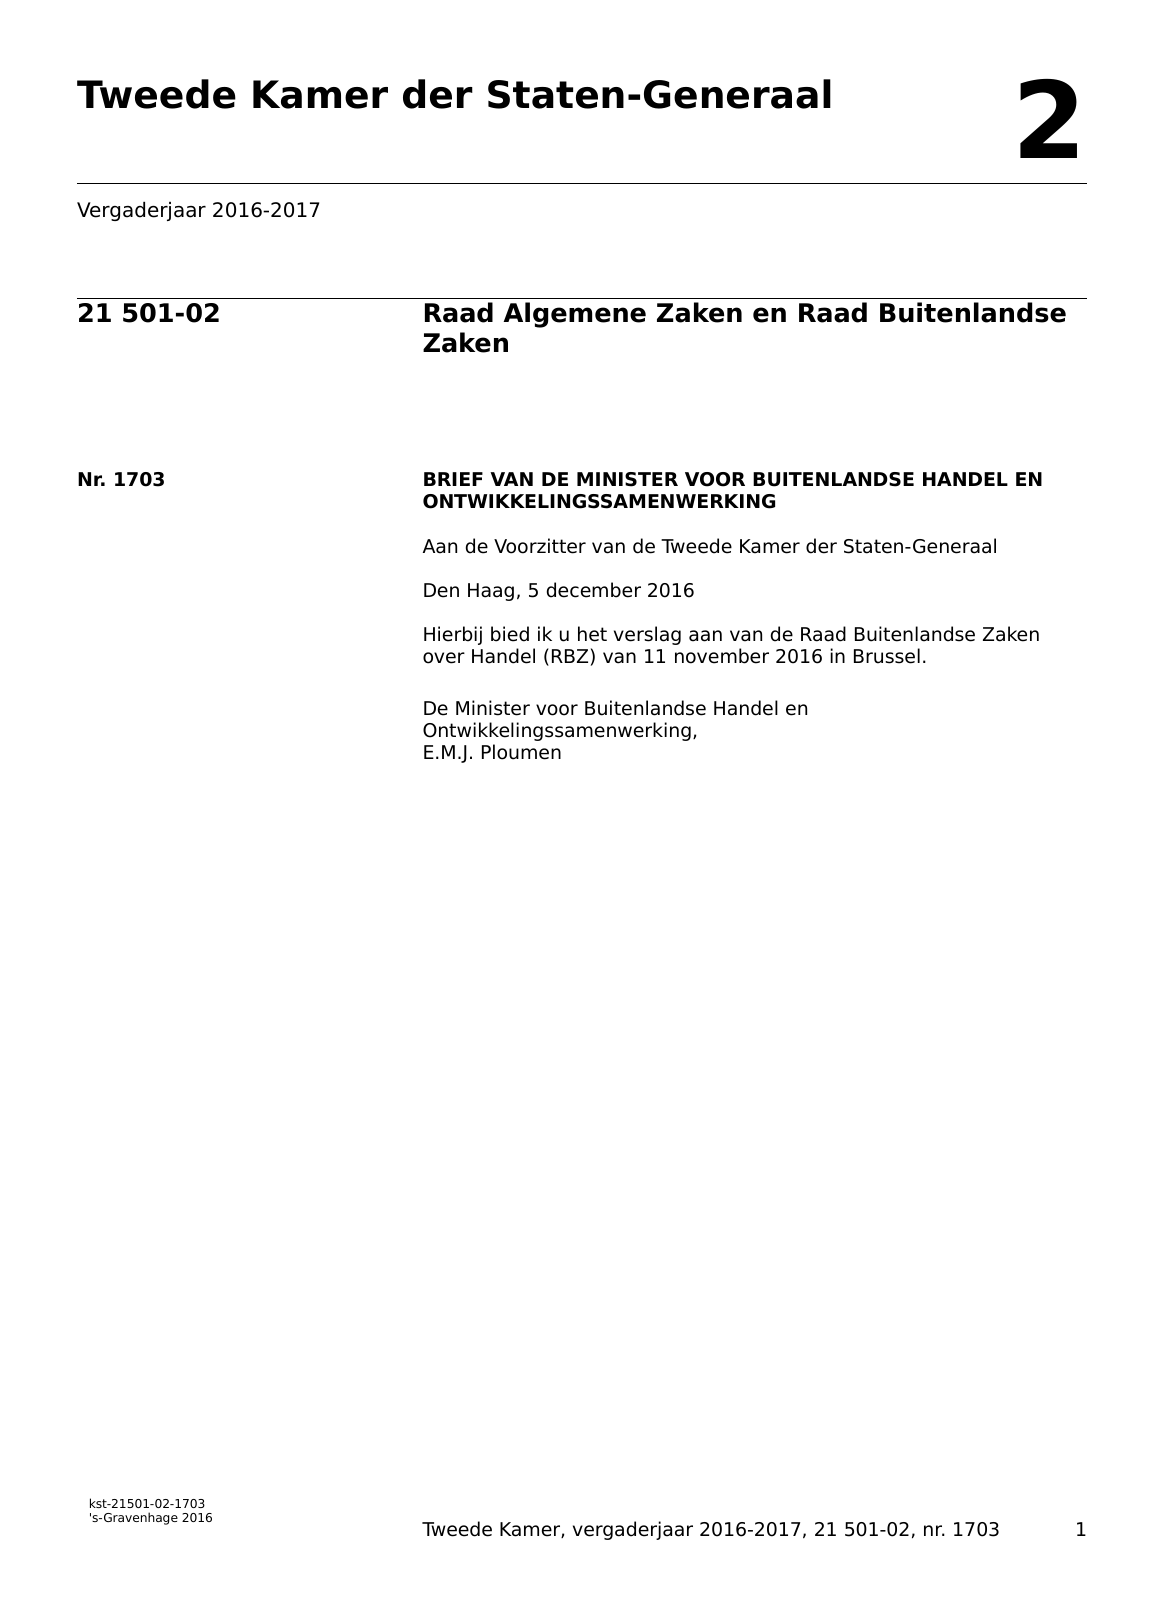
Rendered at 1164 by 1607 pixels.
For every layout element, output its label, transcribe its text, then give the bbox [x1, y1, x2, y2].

text De Minister voor Buitenlandse Handel en Ontwikkelingssamenwerking, E.M.J. Ploumen [422, 698, 1087, 764]
table_header 2 [886, 59, 1087, 183]
text Den Haag, 5 december 2016 [422, 580, 1087, 602]
table_header Tweede Kamer der Staten-Generaal [77, 59, 886, 183]
table_cell Vergaderjaar 2016-2017 [77, 184, 1087, 298]
text kst-21501-02-1703 [88, 1497, 323, 1511]
text Hierbij bied ik u het verslag aan van de Raad Buitenlandse Zaken over Handel (RBZ) van 11 november 2016 in Brussel. [422, 624, 1087, 668]
subtitle 21 501-02 Raad Algemene Zaken en Raad Buitenlandse Zaken [77, 299, 1087, 358]
text 's-Gravenhage 2016 [88, 1511, 323, 1525]
text Aan de Voorzitter van de Tweede Kamer der Staten-Generaal [422, 536, 1087, 557]
subtitle Nr. 1703 BRIEF VAN DE MINISTER VOOR BUITENLANDSE HANDEL EN ONTWIKKELINGSSAMENWERKING [77, 469, 1087, 513]
